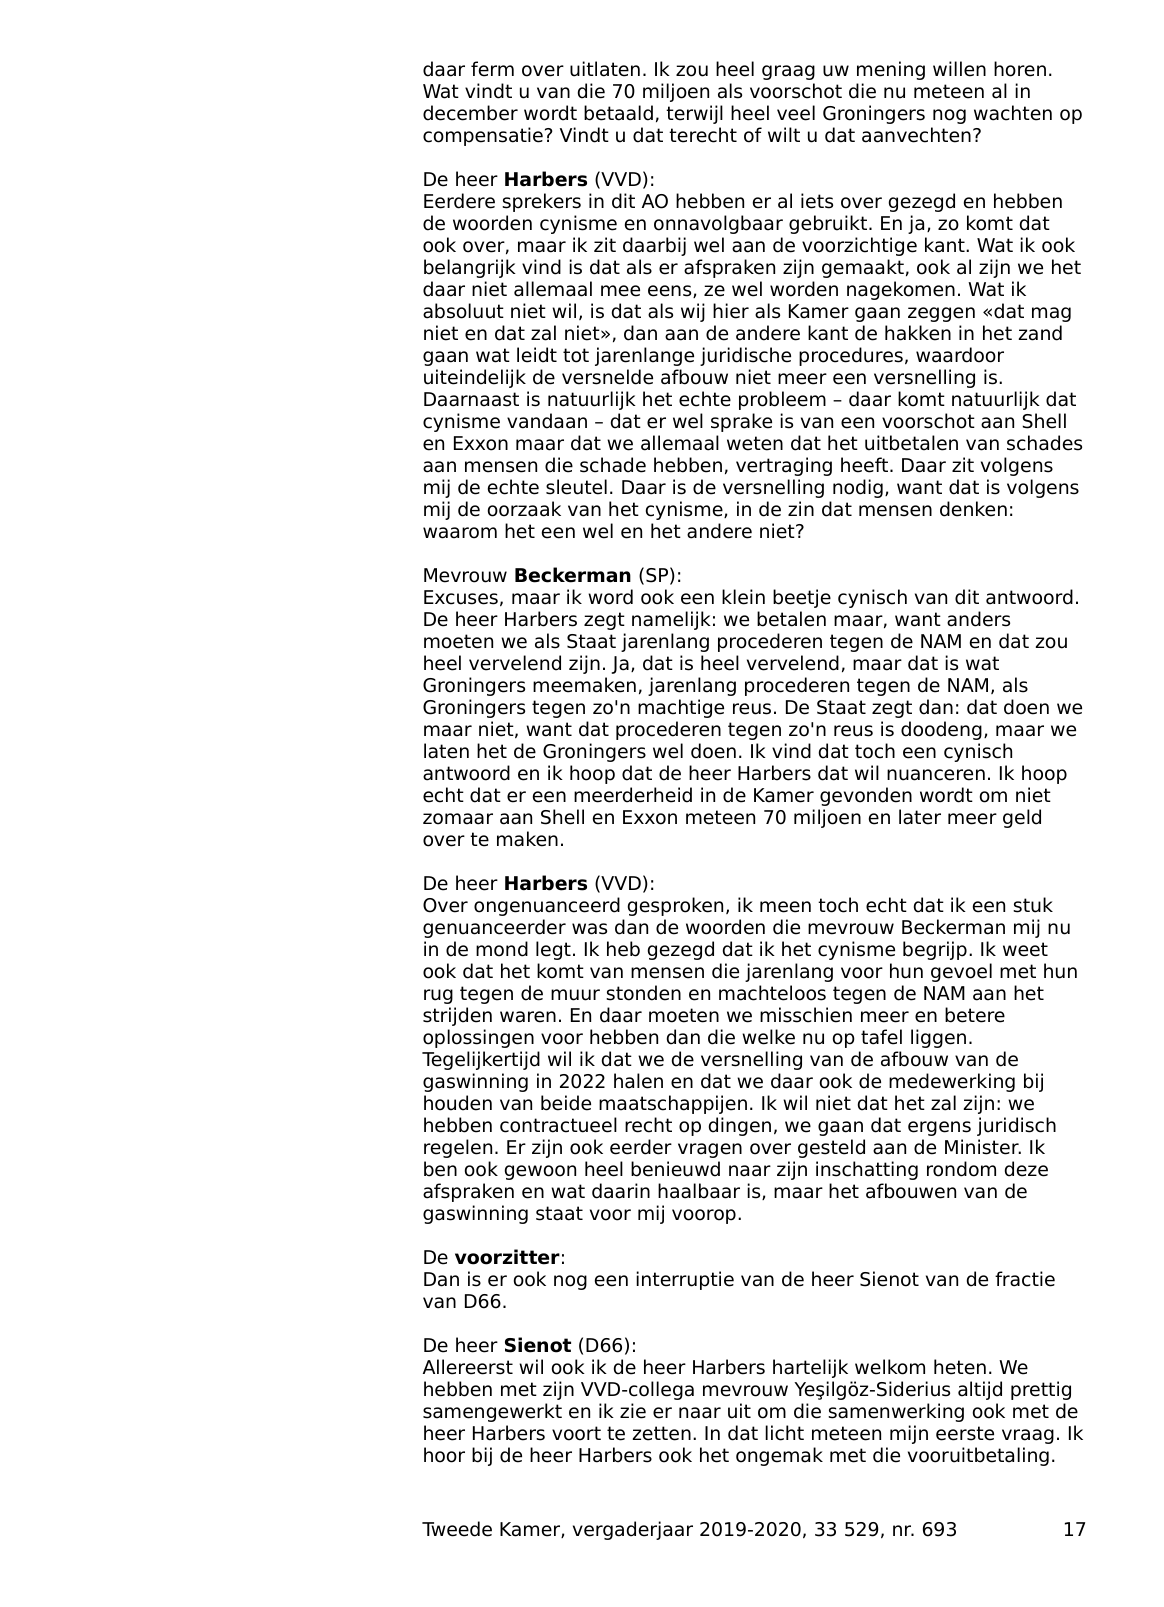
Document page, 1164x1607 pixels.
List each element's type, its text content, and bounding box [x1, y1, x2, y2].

text De heer Sienot (D66): [422, 1335, 1087, 1357]
text Over ongenuanceerd gesproken, ik meen toch echt dat ik een stuk genuanceerder was dan de woorden die mevrouw Beckerman mij nu in de mond legt. Ik heb gezegd dat ik het cynisme begrijp. Ik weet ook dat het komt van mensen die jarenlang voor hun gevoel met hun rug tegen de muur stonden en machteloos tegen de NAM aan het strijden waren. En daar moeten we misschien meer en betere oplossingen voor hebben dan die welke nu op tafel liggen. Tegelijkertijd wil ik dat we de versnelling van de afbouw van de gaswinning in 2022 halen en dat we daar ook de medewerking bij houden van beide maatschappijen. Ik wil niet dat het zal zijn: we hebben contractueel recht op dingen, we gaan dat ergens juridisch regelen. Er zijn ook eerder vragen over gesteld aan de Minister. Ik ben ook gewoon heel benieuwd naar zijn inschatting rondom deze afspraken en wat daarin haalbaar is, maar het afbouwen van de gaswinning staat voor mij voorop. [422, 895, 1087, 1224]
text Dan is er ook nog een interruptie van de heer Sienot van de fractie van D66. [422, 1269, 1087, 1313]
text Excuses, maar ik word ook een klein beetje cynisch van dit antwoord. De heer Harbers zegt namelijk: we betalen maar, want anders moeten we als Staat jarenlang procederen tegen de NAM en dat zou heel vervelend zijn. Ja, dat is heel vervelend, maar dat is wat Groningers meemaken, jarenlang procederen tegen de NAM, als Groningers tegen zo'n machtige reus. De Staat zegt dan: dat doen we maar niet, want dat procederen tegen zo'n reus is doodeng, maar we laten het de Groningers wel doen. Ik vind dat toch een cynisch antwoord en ik hoop dat de heer Harbers dat wil nuanceren. Ik hoop echt dat er een meerderheid in de Kamer gevonden wordt om niet zomaar aan Shell en Exxon meteen 70 miljoen en later meer geld over te maken. [422, 587, 1087, 851]
text De voorzitter: [422, 1247, 1087, 1269]
text Allereerst wil ook ik de heer Harbers hartelijk welkom heten. We hebben met zijn VVD-collega mevrouw Yeşilgöz-Siderius altijd prettig samengewerkt en ik zie er naar uit om die samenwerking ook met de heer Harbers voort te zetten. In dat licht meteen mijn eerste vraag. Ik hoor bij de heer Harbers ook het ongemak met die vooruitbetaling. [422, 1357, 1087, 1467]
text De heer Harbers (VVD): [422, 873, 1087, 895]
text De heer Harbers (VVD): [422, 169, 1087, 191]
text daar ferm over uitlaten. Ik zou heel graag uw mening willen horen. Wat vindt u van die 70 miljoen als voorschot die nu meteen al in december wordt betaald, terwijl heel veel Groningers nog wachten op compensatie? Vindt u dat terecht of wilt u dat aanvechten? [422, 59, 1087, 147]
text Mevrouw Beckerman (SP): [422, 565, 1087, 587]
text Eerdere sprekers in dit AO hebben er al iets over gezegd en hebben de woorden cynisme en onnavolgbaar gebruikt. En ja, zo komt dat ook over, maar ik zit daarbij wel aan de voorzichtige kant. Wat ik ook belangrijk vind is dat als er afspraken zijn gemaakt, ook al zijn we het daar niet allemaal mee eens, ze wel worden nagekomen. Wat ik absoluut niet wil, is dat als wij hier als Kamer gaan zeggen «dat mag niet en dat zal niet», dan aan de andere kant de hakken in het zand gaan wat leidt tot jarenlange juridische procedures, waardoor uiteindelijk de versnelde afbouw niet meer een versnelling is. Daarnaast is natuurlijk het echte probleem – daar komt natuurlijk dat cynisme vandaan – dat er wel sprake is van een voorschot aan Shell en Exxon maar dat we allemaal weten dat het uitbetalen van schades aan mensen die schade hebben, vertraging heeft. Daar zit volgens mij de echte sleutel. Daar is de versnelling nodig, want dat is volgens mij de oorzaak van het cynisme, in de zin dat mensen denken: waarom het een wel en het andere niet? [422, 191, 1087, 543]
